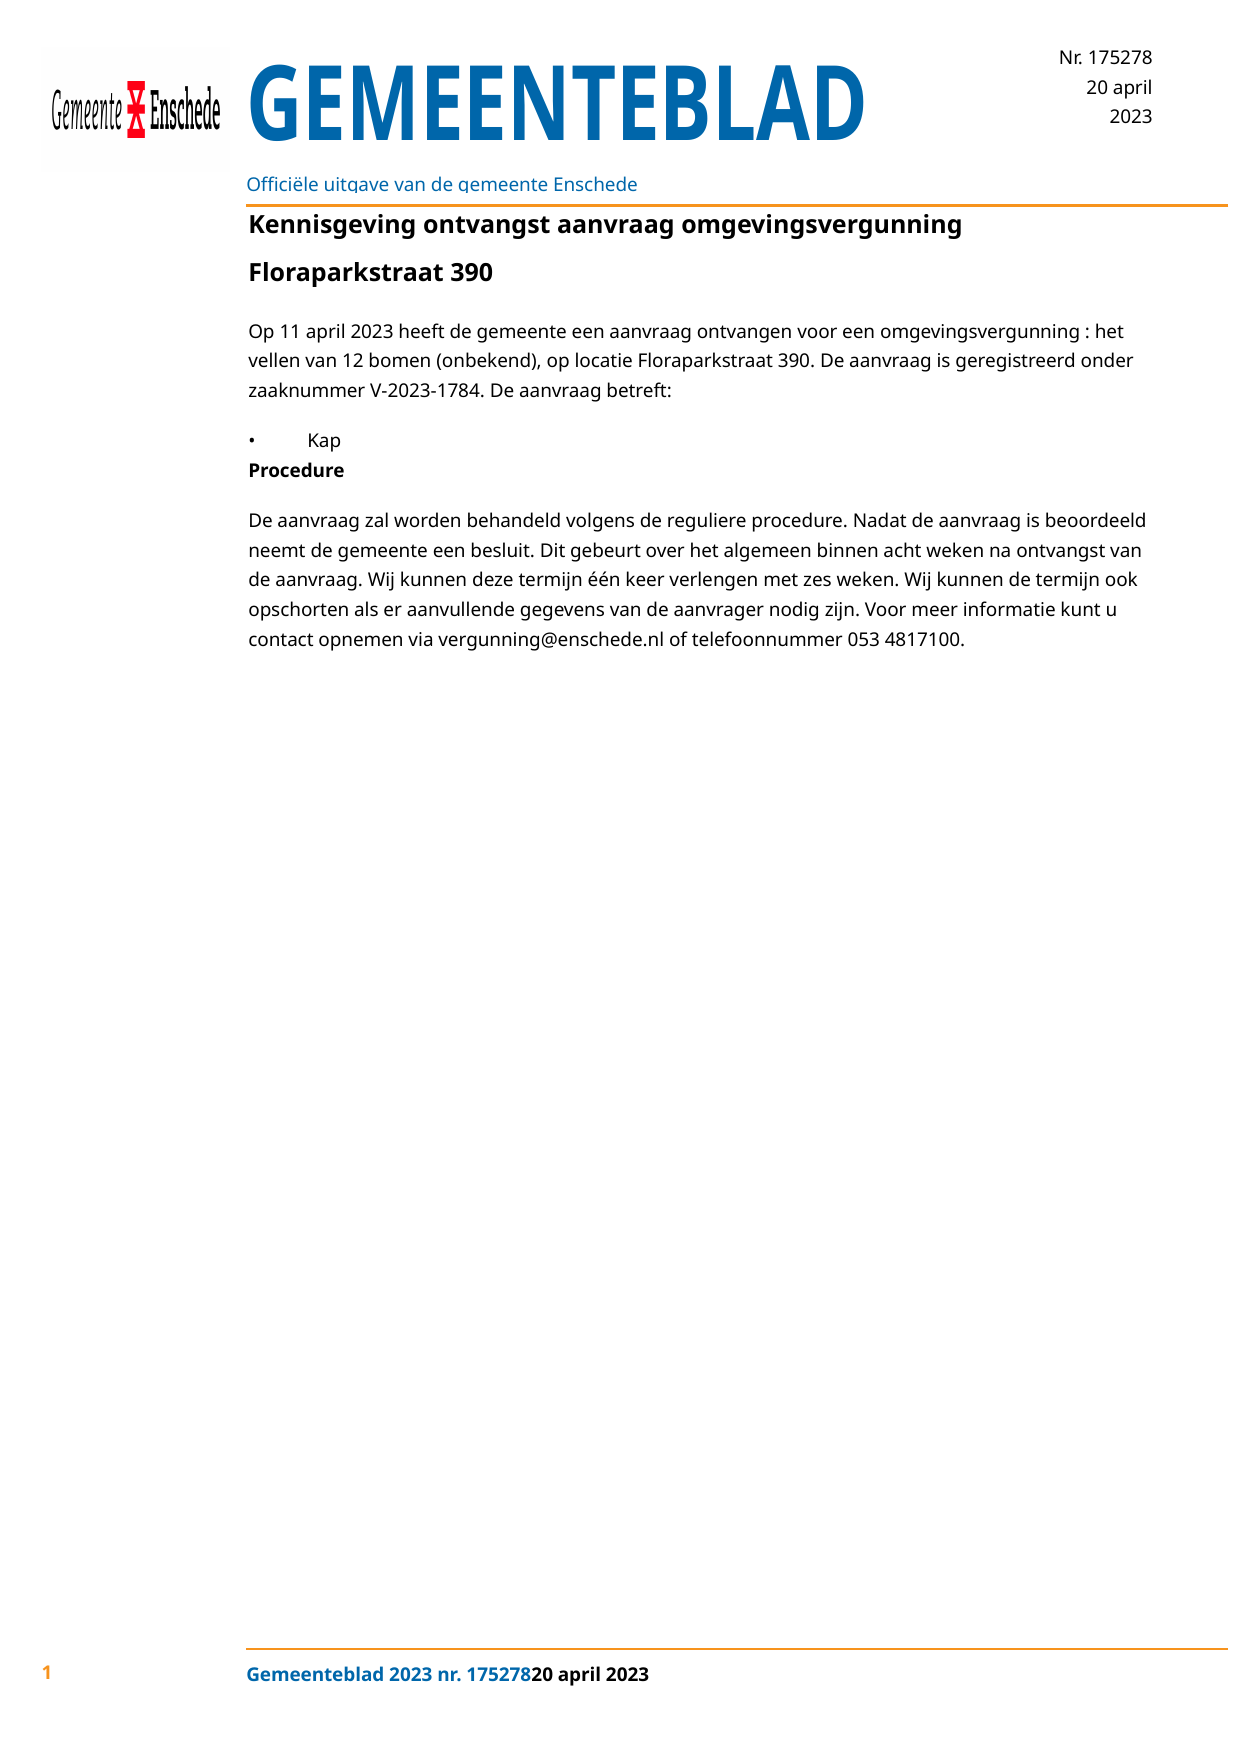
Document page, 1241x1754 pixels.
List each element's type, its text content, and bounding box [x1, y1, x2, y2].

picture [41, 47, 231, 172]
list Kap [248, 427, 1152, 453]
text De aanvraag zal worden behandeld volgens de reguliere procedure. Nadat de aanvraag is beoordeeld neemt de gemeente een besluit. Dit gebeurt over het algemeen binnen acht weken na ontvangst van de aanvraag. Wij kunnen deze termijn één keer verlengen met zes weken. Wij kunnen de termijn ook opschorten als er aanvullende gegevens van de aanvrager nodig zijn. Voor meer informatie kunt u contact opnemen via vergunning@enschede.nl of telefoonnummer 053 4817100. [248, 507, 1152, 652]
text Op 11 april 2023 heeft de gemeente een aanvraag ontvangen voor een omgevingsvergunning : het vellen van 12 bomen (onbekend), op locatie Floraparkstraat 390. De aanvraag is geregistreerd onder zaaknummer V-2023-1784. De aanvraag betreft: [248, 318, 1152, 403]
text Kennisgeving ontvangst aanvraag omgevingsvergunning Floraparkstraat 390 [248, 207, 1152, 288]
text Procedure [248, 457, 1152, 483]
